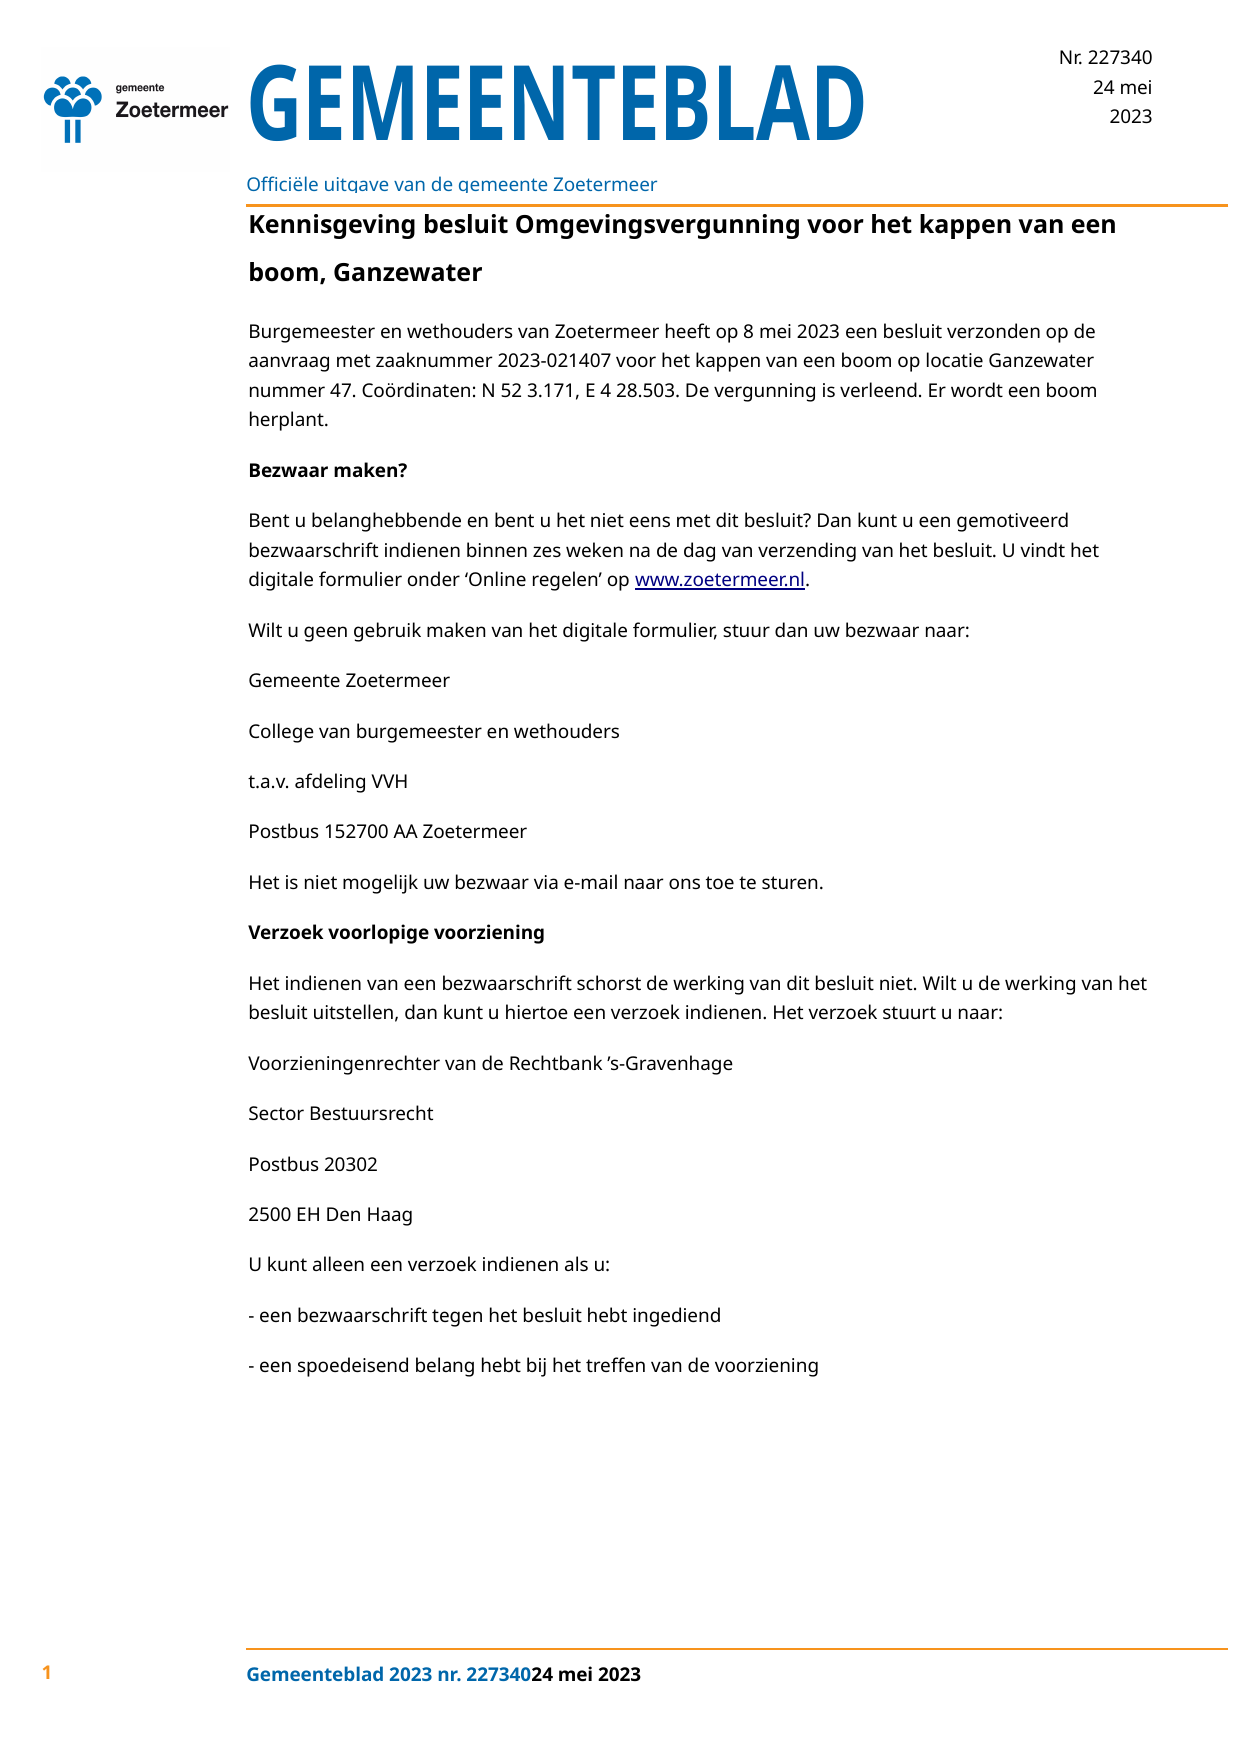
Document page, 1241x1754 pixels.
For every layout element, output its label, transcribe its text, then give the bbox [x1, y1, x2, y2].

text Het indienen van een bezwaarschrift schorst de werking van dit besluit niet. Wilt u de werking van het besluit uitstellen, dan kunt u hiertoe een verzoek indienen. Het verzoek stuurt u naar: [248, 970, 1152, 1025]
text Bent u belanghebbende en bent u het niet eens met dit besluit? Dan kunt u een gemotiveerd bezwaarschrift indienen binnen zes weken na de dag van verzending van het besluit. U vindt het digitale formulier onder ‘Online regelen’ op www.zoetermeer.nl. [248, 507, 1152, 592]
text Kennisgeving besluit Omgevingsvergunning voor het kappen van een boom, Ganzewater [248, 207, 1152, 288]
text Het is niet mogelijk uw bezwaar via e-mail naar ons toe te sturen. [248, 869, 1152, 895]
text Bezwaar maken? [248, 457, 1152, 483]
text - een bezwaarschrift tegen het besluit hebt ingediend [248, 1302, 1152, 1328]
text Verzoek voorlopige voorziening [248, 919, 1152, 945]
text Postbus 20302 [248, 1151, 1152, 1177]
text 2500 EH Den Haag [248, 1201, 1152, 1227]
text Gemeente Zoetermeer [248, 667, 1152, 693]
text U kunt alleen een verzoek indienen als u: [248, 1252, 1152, 1277]
text Postbus 152700 AA Zoetermeer [248, 819, 1152, 844]
text t.a.v. afdeling VVH [248, 768, 1152, 794]
picture [41, 47, 231, 172]
text College van burgemeester en wethouders [248, 718, 1152, 744]
text Wilt u geen gebruik maken van het digitale formulier, stuur dan uw bezwaar naar: [248, 617, 1152, 643]
text Burgemeester en wethouders van Zoetermeer heeft op 8 mei 2023 een besluit verzonden op de aanvraag met zaaknummer 2023-021407 voor het kappen van een boom op locatie Ganzewater nummer 47. Coördinaten: N 52 3.171, E 4 28.503. De vergunning is verleend. Er wordt een boom herplant. [248, 318, 1152, 432]
text Sector Bestuursrecht [248, 1100, 1152, 1126]
text Voorzieningenrechter van de Rechtbank ’s-Gravenhage [248, 1050, 1152, 1076]
text - een spoedeisend belang hebt bij het treffen van de voorziening [248, 1352, 1152, 1378]
